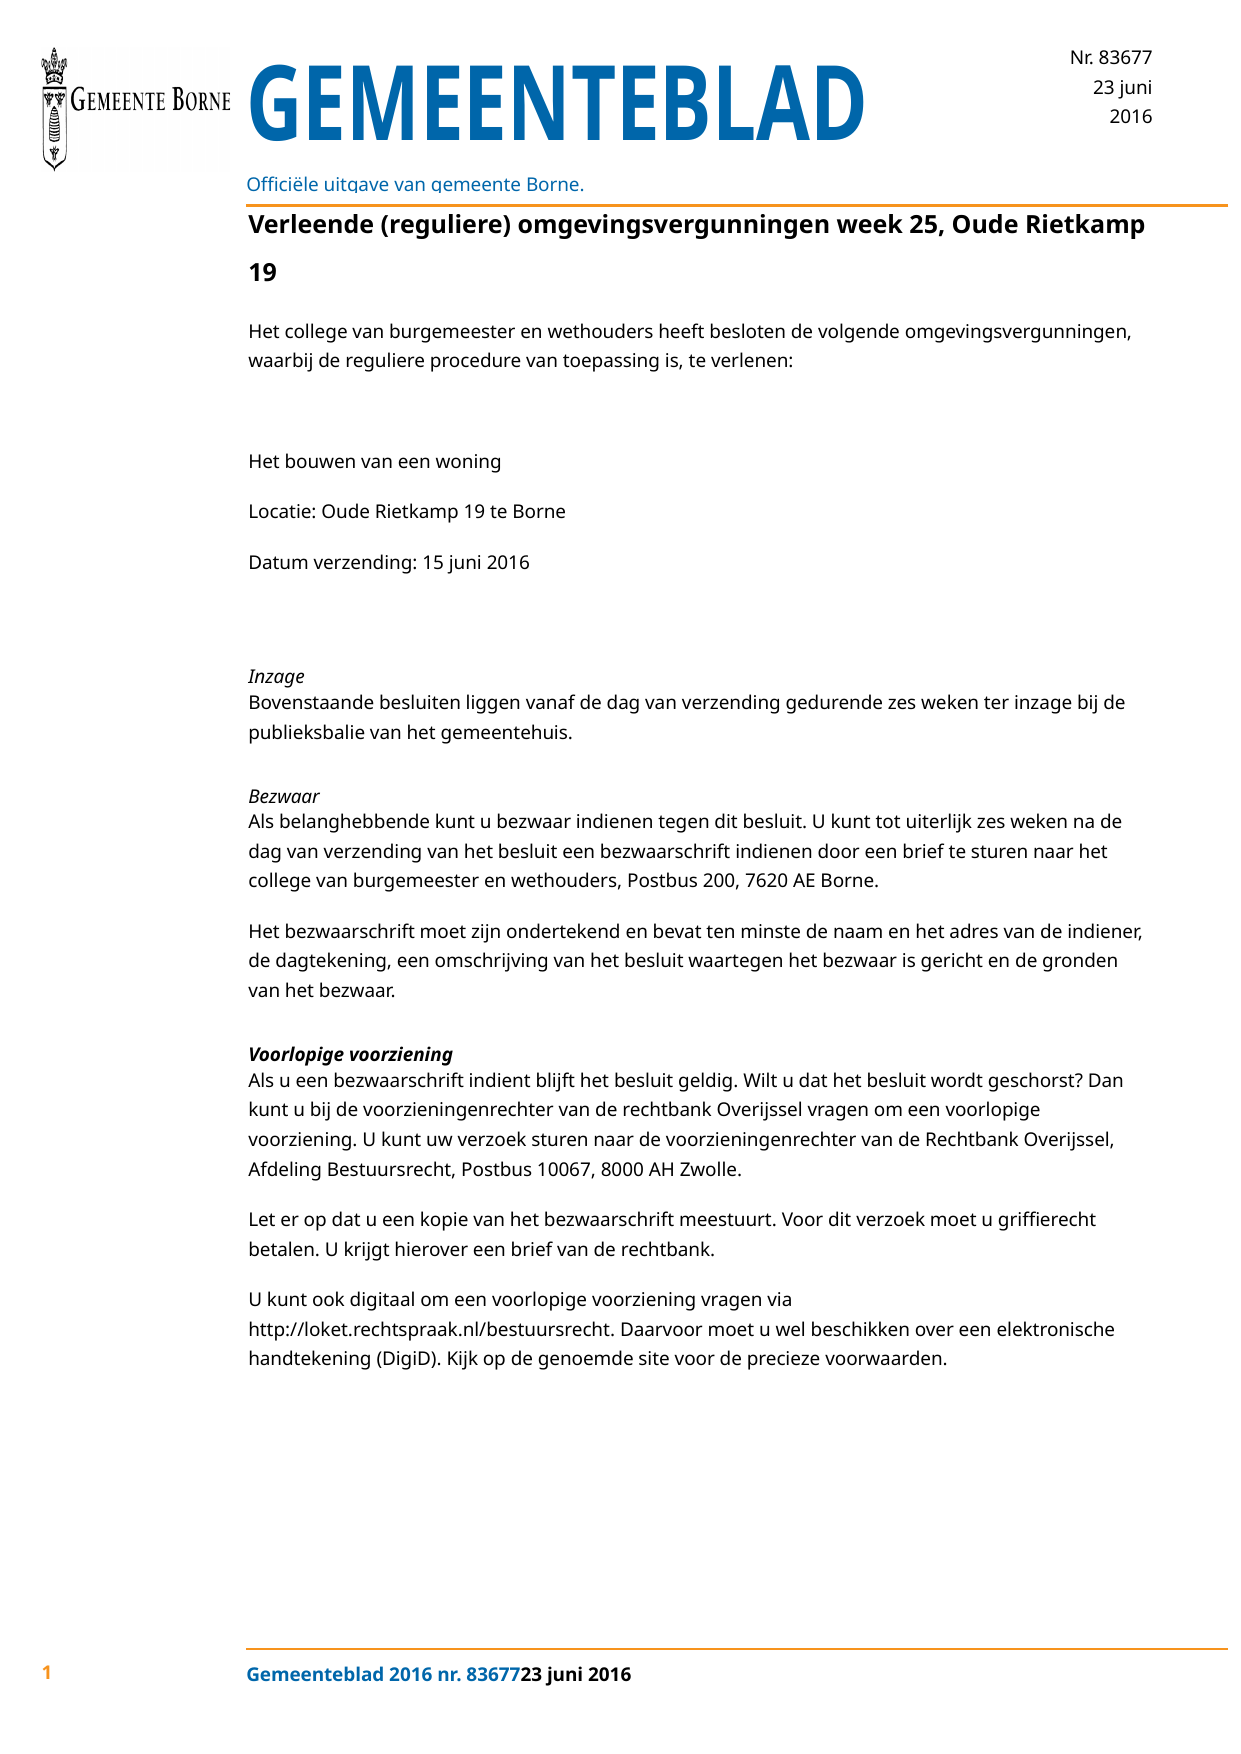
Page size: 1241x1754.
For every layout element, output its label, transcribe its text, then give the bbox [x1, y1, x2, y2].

picture [41, 47, 231, 172]
text U kunt ook digitaal om een voorlopige voorziening vragen via http://loket.rechtspraak.nl/bestuursrecht. Daarvoor moet u wel beschikken over een elektronische handtekening (DigiD). Kijk op de genoemde site voor de precieze voorwaarden. [248, 1286, 1152, 1371]
text Bezwaar [248, 783, 1152, 808]
text Datum verzending: 15 juni 2016 [248, 549, 1152, 575]
text Let er op dat u een kopie van het bezwaarschrift meestuurt. Voor dit verzoek moet u griffierecht betalen. U krijgt hierover een brief van de rechtbank. [248, 1206, 1152, 1261]
text Locatie: Oude Rietkamp 19 te Borne [248, 499, 1152, 524]
text Het college van burgemeester en wethouders heeft besloten de volgende omgevingsvergunningen, waarbij de reguliere procedure van toepassing is, te verlenen: [248, 318, 1152, 373]
text Voorlopige voorziening [248, 1041, 1152, 1067]
text Verleende (reguliere) omgevingsvergunningen week 25, Oude Rietkamp 19 [248, 207, 1152, 288]
text Het bouwen van een woning [248, 448, 1152, 474]
text Als u een bezwaarschrift indient blijft het besluit geldig. Wilt u dat het besluit wordt geschorst? Dan kunt u bij de voorzieningenrechter van de rechtbank Overijssel vragen om een voorlopige voorziening. U kunt uw verzoek sturen naar de voorzieningenrechter van de Rechtbank Overijssel, Afdeling Bestuursrecht, Postbus 10067, 8000 AH Zwolle. [248, 1067, 1152, 1181]
text Inzage [248, 663, 1152, 689]
text Als belanghebbende kunt u bezwaar indienen tegen dit besluit. U kunt tot uiterlijk zes weken na de dag van verzending van het besluit een bezwaarschrift indienen door een brief te sturen naar het college van burgemeester en wethouders, Postbus 200, 7620 AE Borne. [248, 808, 1152, 893]
text Het bezwaarschrift moet zijn ondertekend en bevat ten minste de naam en het adres van de indiener, de dagtekening, een omschrijving van het besluit waartegen het bezwaar is gericht en de gronden van het bezwaar. [248, 918, 1152, 1003]
text Bovenstaande besluiten liggen vanaf de dag van verzending gedurende zes weken ter inzage bij de publieksbalie van het gemeentehuis. [248, 689, 1152, 744]
